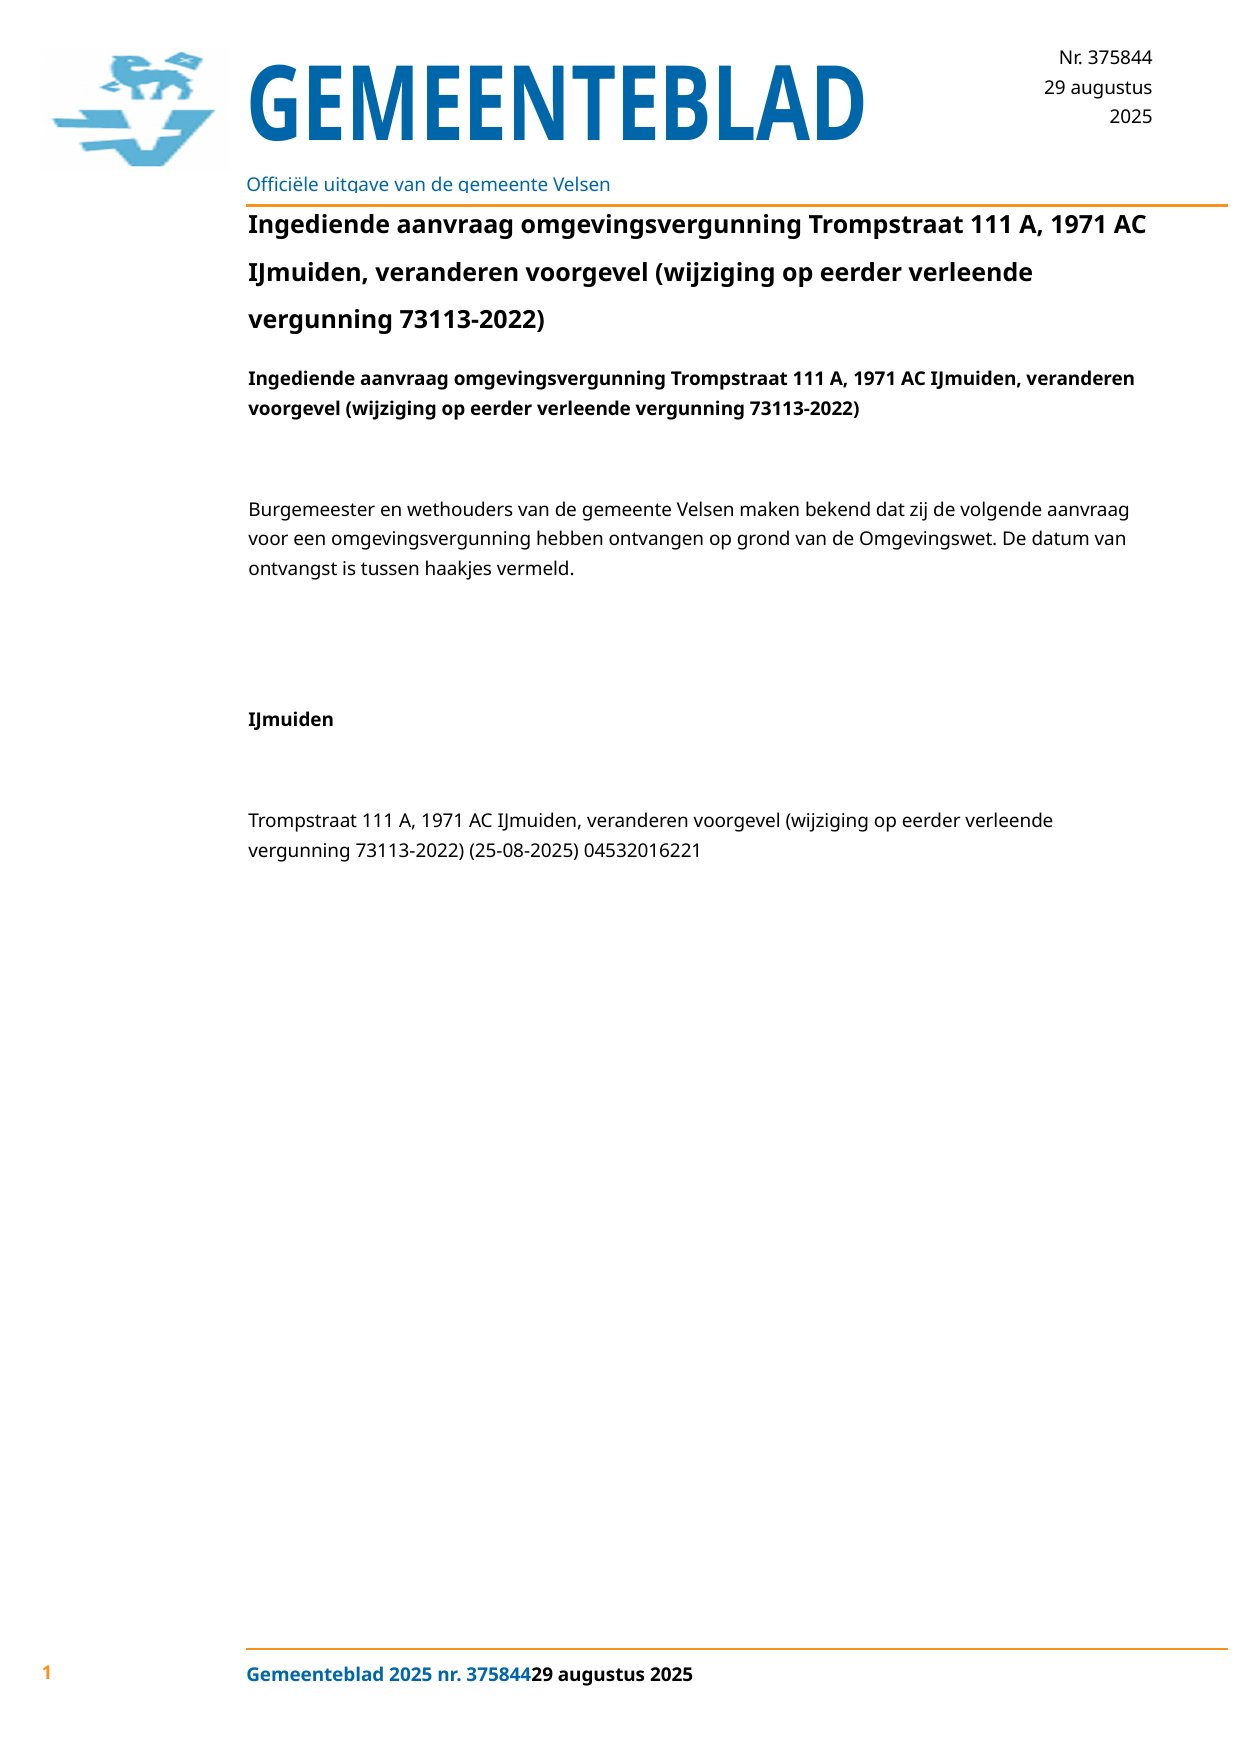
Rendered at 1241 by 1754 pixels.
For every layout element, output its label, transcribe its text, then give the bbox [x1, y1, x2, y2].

picture [41, 47, 231, 172]
text Ingediende aanvraag omgevingsvergunning Trompstraat 111 A, 1971 AC IJmuiden, veranderen voorgevel (wijziging op eerder verleende vergunning 73113-2022) [248, 366, 1152, 421]
text Ingediende aanvraag omgevingsvergunning Trompstraat 111 A, 1971 AC IJmuiden, veranderen voorgevel (wijziging op eerder verleende vergunning 73113-2022) [248, 207, 1152, 336]
text IJmuiden [248, 706, 1152, 732]
text Burgemeester en wethouders van de gemeente Velsen maken bekend dat zij de volgende aanvraag voor een omgevingsvergunning hebben ontvangen op grond van de Omgevingswet. De datum van ontvangst is tussen haakjes vermeld. [248, 496, 1152, 581]
text Trompstraat 111 A, 1971 AC IJmuiden, veranderen voorgevel (wijziging op eerder verleende vergunning 73113-2022) (25-08-2025) 04532016221 [248, 807, 1152, 862]
